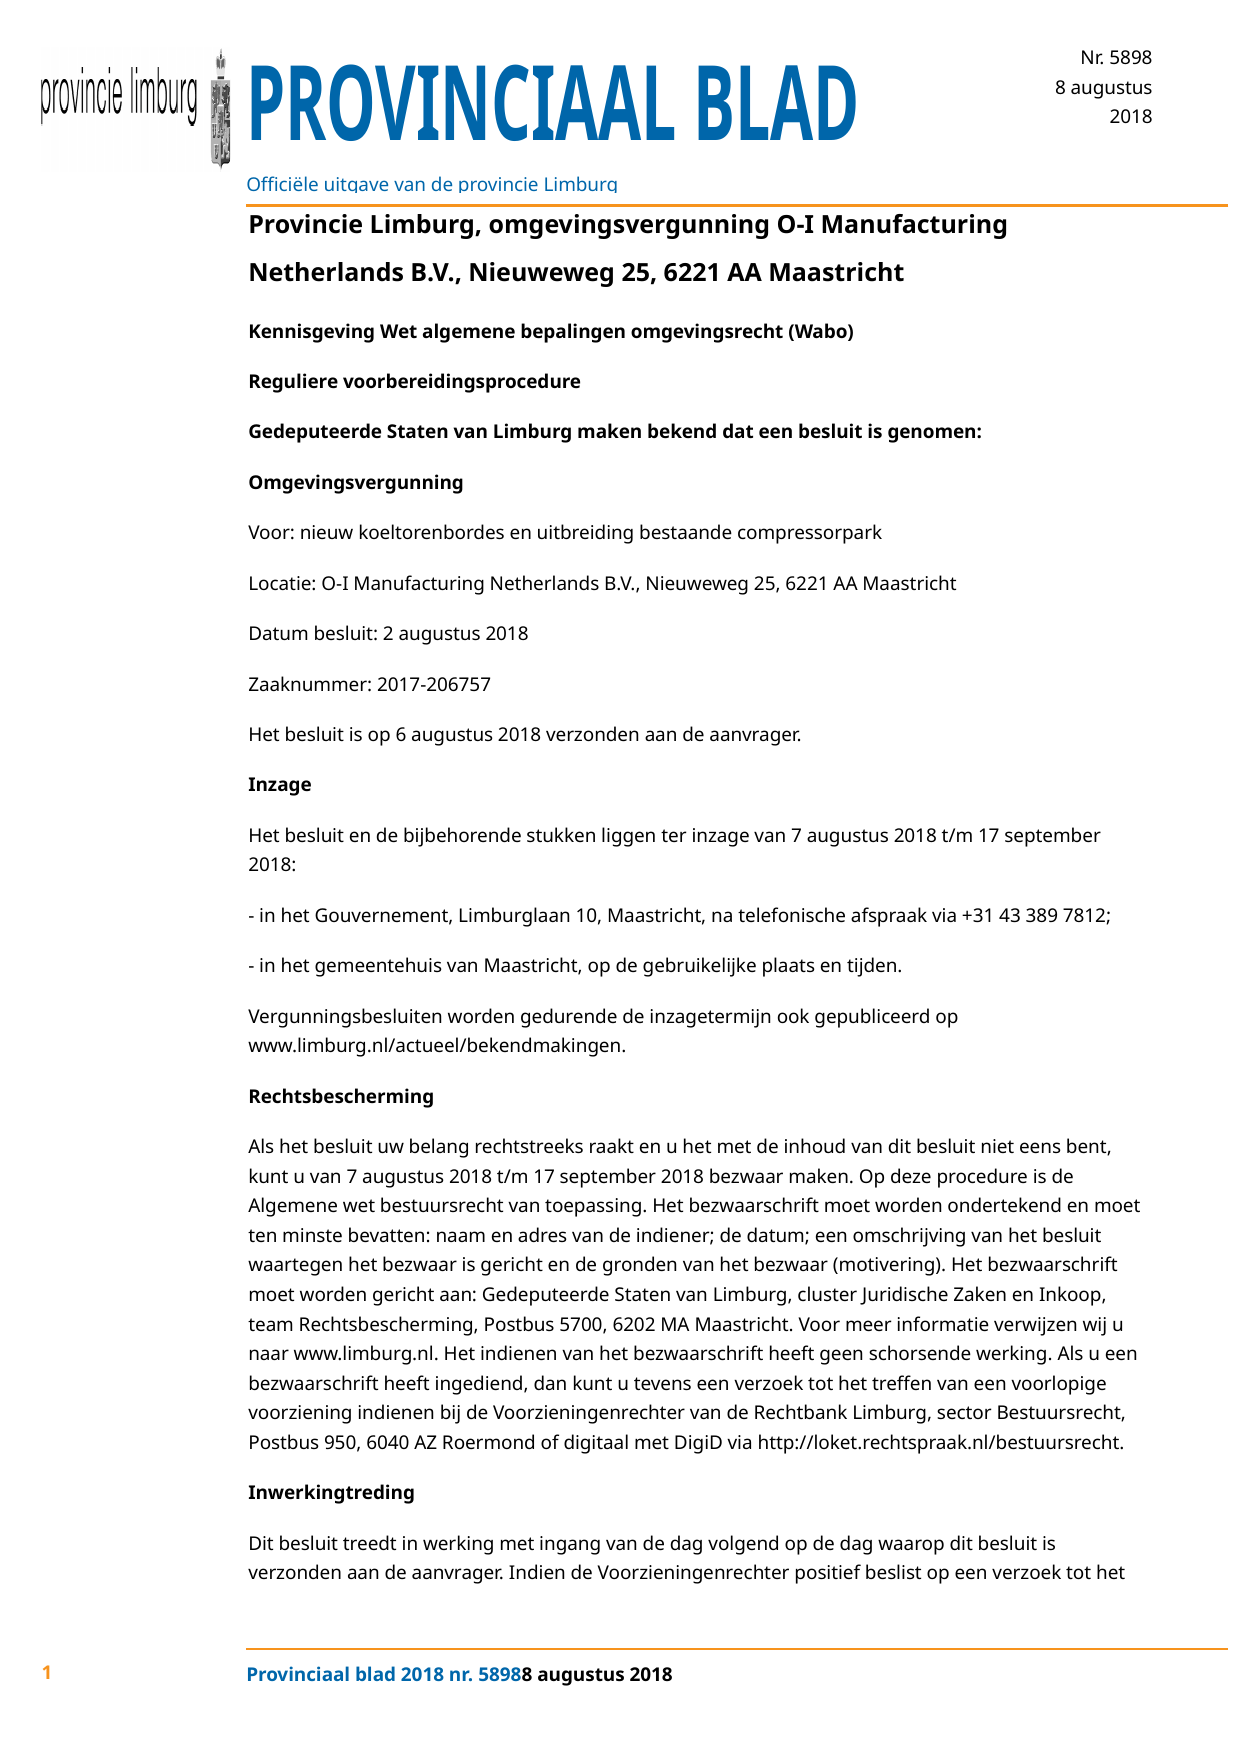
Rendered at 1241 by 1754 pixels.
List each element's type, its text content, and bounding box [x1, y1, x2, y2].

text Voor: nieuw koeltorenbordes en uitbreiding bestaande compressorpark [248, 519, 1152, 545]
text Dit besluit treedt in werking met ingang van de dag volgend op de dag waarop dit besluit is verzonden aan de aanvrager. Indien de Voorzieningenrechter positief beslist op een verzoek tot het [248, 1530, 1152, 1585]
picture [41, 47, 231, 172]
text Vergunningsbesluiten worden gedurende de inzagetermijn ook gepubliceerd op www.limburg.nl/actueel/bekendmakingen. [248, 1003, 1152, 1058]
text - in het gemeentehuis van Maastricht, op de gebruikelijke plaats en tijden. [248, 952, 1152, 978]
text Locatie: O-I Manufacturing Netherlands B.V., Nieuweweg 25, 6221 AA Maastricht [248, 570, 1152, 596]
text Provincie Limburg, omgevingsvergunning O-I Manufacturing Netherlands B.V., Nieuweweg 25, 6221 AA Maastricht [248, 207, 1152, 288]
text Datum besluit: 2 augustus 2018 [248, 620, 1152, 646]
text Inwerkingtreding [248, 1479, 1152, 1505]
text Kennisgeving Wet algemene bepalingen omgevingsrecht (Wabo) [248, 318, 1152, 344]
text Inzage [248, 772, 1152, 797]
text Reguliere voorbereidingsprocedure [248, 368, 1152, 394]
text Het besluit is op 6 augustus 2018 verzonden aan de aanvrager. [248, 721, 1152, 747]
text Als het besluit uw belang rechtstreeks raakt en u het met de inhoud van dit besluit niet eens bent, kunt u van 7 augustus 2018 t/m 17 september 2018 bezwaar maken. Op deze procedure is de Algemene wet bestuursrecht van toepassing. Het bezwaarschrift moet worden ondertekend en moet ten minste bevatten: naam en adres van de indiener; de datum; een omschrijving van het besluit waartegen het bezwaar is gericht en de gronden van het bezwaar (motivering). Het bezwaarschrift moet worden gericht aan: Gedeputeerde Staten van Limburg, cluster Juridische Zaken en Inkoop, team Rechtsbescherming, Postbus 5700, 6202 MA Maastricht. Voor meer informatie verwijzen wij u naar www.limburg.nl. Het indienen van het bezwaarschrift heeft geen schorsende werking. Als u een bezwaarschrift heeft ingediend, dan kunt u tevens een verzoek tot het treffen van een voorlopige voorziening indienen bij de Voorzieningenrechter van de Rechtbank Limburg, sector Bestuursrecht, Postbus 950, 6040 AZ Roermond of digitaal met DigiD via http://loket.rechtspraak.nl/bestuursrecht. [248, 1133, 1152, 1455]
text Zaaknummer: 2017-206757 [248, 671, 1152, 697]
text Gedeputeerde Staten van Limburg maken bekend dat een besluit is genomen: [248, 419, 1152, 444]
text - in het Gouvernement, Limburglaan 10, Maastricht, na telefonische afspraak via +31 43 389 7812; [248, 902, 1152, 928]
text Rechtsbescherming [248, 1083, 1152, 1109]
text Het besluit en de bijbehorende stukken liggen ter inzage van 7 augustus 2018 t/m 17 september 2018: [248, 822, 1152, 877]
text Omgevingsvergunning [248, 469, 1152, 495]
